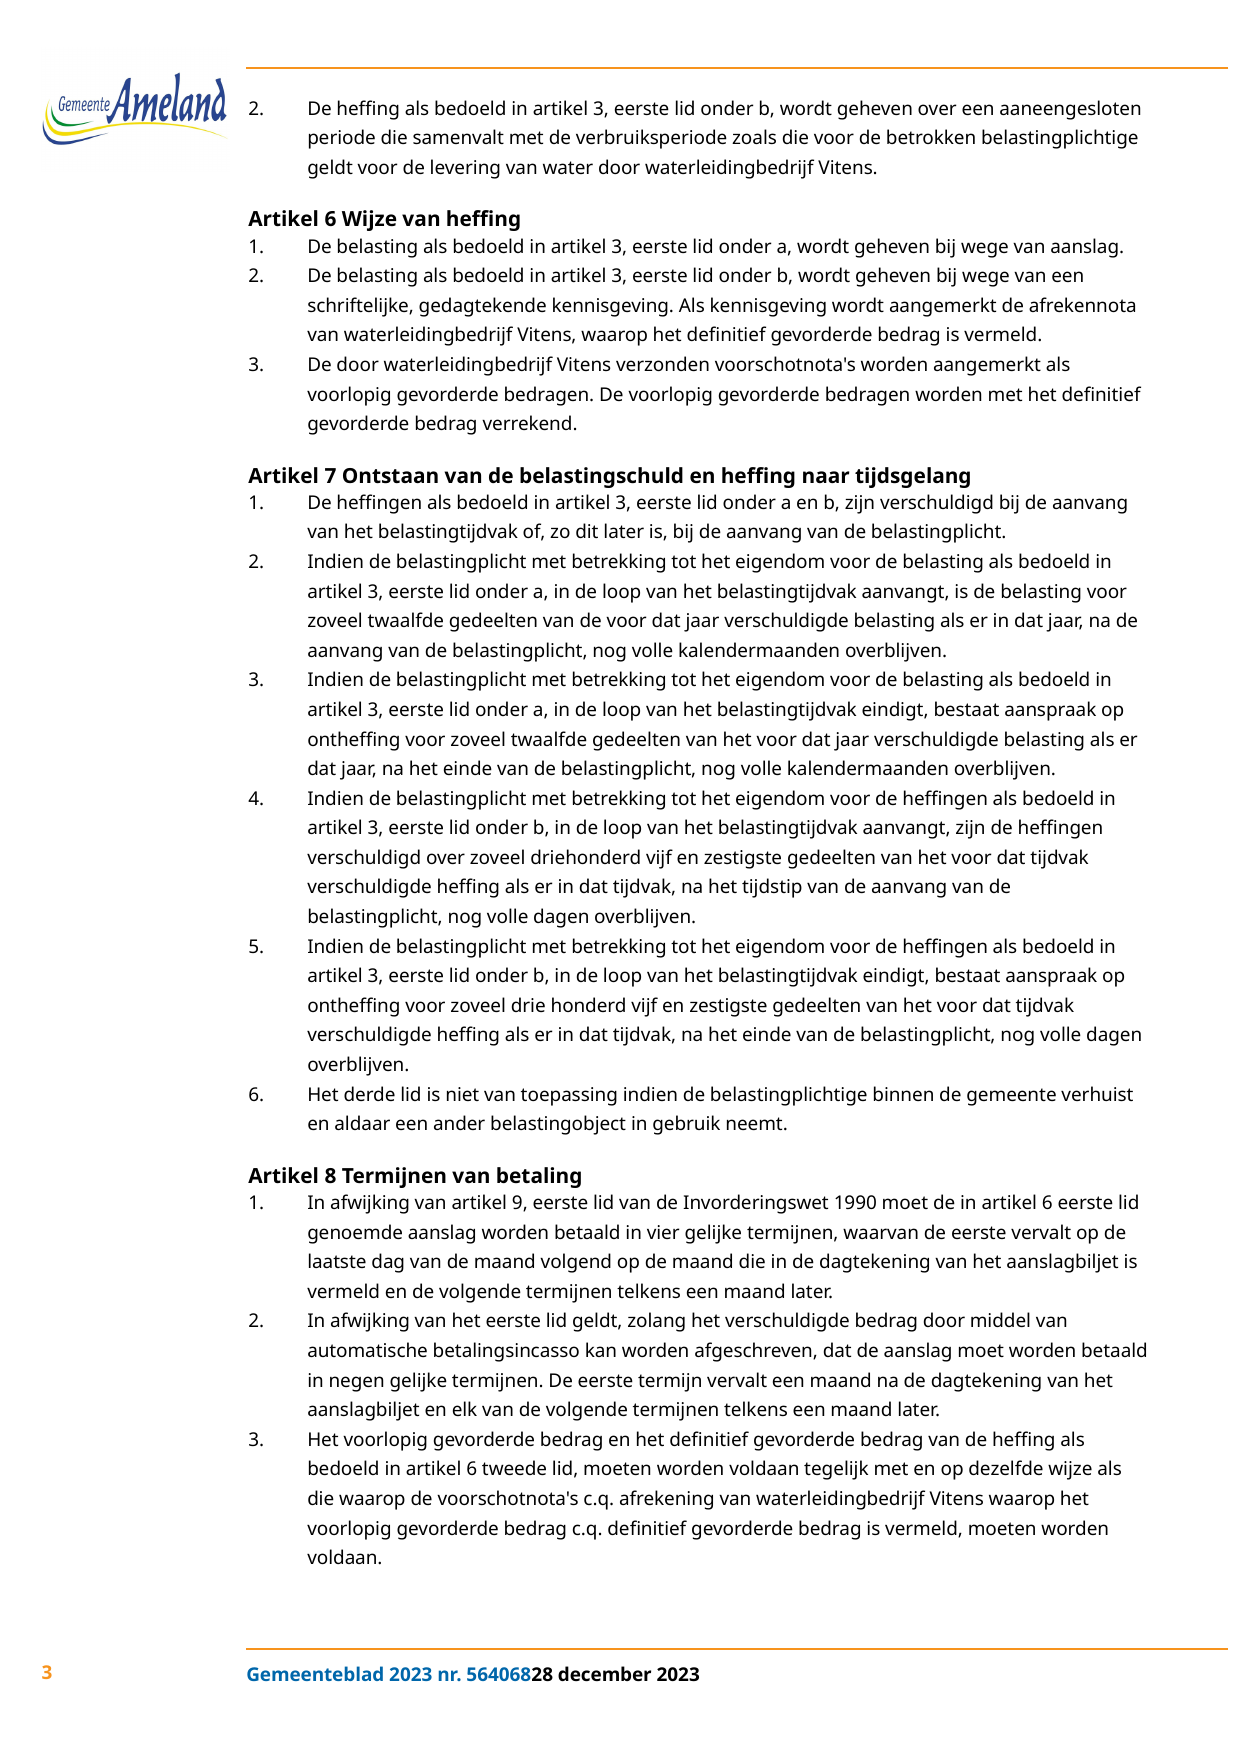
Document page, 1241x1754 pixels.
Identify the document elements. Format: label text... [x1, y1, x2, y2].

list De heffing als bedoeld in artikel 3, eerste lid onder b, wordt geheven over een aaneengesloten periode die samenvalt met de verbruiksperiode zoals die voor de betrokken belastingplichtige geldt voor de levering van water door waterleidingbedrijf Vitens. [248, 95, 1152, 180]
list Indien de belastingplicht met betrekking tot het eigendom voor de belasting als bedoeld in artikel 3, eerste lid onder a, in de loop van het belastingtijdvak aanvangt, is de belasting voor zoveel twaalfde gedeelten van de voor dat jaar verschuldigde belasting als er in dat jaar, na de aanvang van de belastingplicht, nog volle kalendermaanden overblijven. [248, 548, 1152, 663]
list In afwijking van artikel 9, eerste lid van de Invorderingswet 1990 moet de in artikel 6 eerste lid genoemde aanslag worden betaald in vier gelijke termijnen, waarvan de eerste vervalt op de laatste dag van de maand volgend op de maand die in de dagtekening van het aanslagbiljet is vermeld en de volgende termijnen telkens een maand later. [248, 1189, 1152, 1304]
list De belasting als bedoeld in artikel 3, eerste lid onder b, wordt geheven bij wege van een schriftelijke, gedagtekende kennisgeving. Als kennisgeving wordt aangemerkt de afrekennota van waterleidingbedrijf Vitens, waarop het definitief gevorderde bedrag is vermeld. [248, 262, 1152, 347]
list Indien de belastingplicht met betrekking tot het eigendom voor de belasting als bedoeld in artikel 3, eerste lid onder a, in de loop van het belastingtijdvak eindigt, bestaat aanspraak op ontheffing voor zoveel twaalfde gedeelten van het voor dat jaar verschuldigde belasting als er dat jaar, na het einde van de belastingplicht, nog volle kalendermaanden overblijven. [248, 667, 1152, 781]
list Het derde lid is niet van toepassing indien de belastingplichtige binnen de gemeente verhuist en aldaar een ander belastingobject in gebruik neemt. [248, 1081, 1152, 1136]
text Artikel 8 Termijnen van betaling [248, 1161, 1152, 1189]
list De heffingen als bedoeld in artikel 3, eerste lid onder a en b, zijn verschuldigd bij de aanvang van het belastingtijdvak of, zo dit later is, bij de aanvang van de belastingplicht. [248, 489, 1152, 544]
picture [41, 47, 231, 172]
list Indien de belastingplicht met betrekking tot het eigendom voor de heffingen als bedoeld in artikel 3, eerste lid onder b, in de loop van het belastingtijdvak aanvangt, zijn de heffingen verschuldigd over zoveel driehonderd vijf en zestigste gedeelten van het voor dat tijdvak verschuldigde heffing als er in dat tijdvak, na het tijdstip van de aanvang van de belastingplicht, nog volle dagen overblijven. [248, 785, 1152, 929]
list In afwijking van het eerste lid geldt, zolang het verschuldigde bedrag door middel van automatische betalingsincasso kan worden afgeschreven, dat de aanslag moet worden betaald in negen gelijke termijnen. De eerste termijn vervalt een maand na de dagtekening van het aanslagbiljet en elk van de volgende termijnen telkens een maand later. [248, 1308, 1152, 1422]
text Artikel 6 Wijze van heffing [248, 204, 1152, 233]
list De belasting als bedoeld in artikel 3, eerste lid onder a, wordt geheven bij wege van aanslag. [248, 233, 1152, 258]
list Indien de belastingplicht met betrekking tot het eigendom voor de heffingen als bedoeld in artikel 3, eerste lid onder b, in de loop van het belastingtijdvak eindigt, bestaat aanspraak op ontheffing voor zoveel drie honderd vijf en zestigste gedeelten van het voor dat tijdvak verschuldigde heffing als er in dat tijdvak, na het einde van de belastingplicht, nog volle dagen overblijven. [248, 933, 1152, 1077]
list De door waterleidingbedrijf Vitens verzonden voorschotnota's worden aangemerkt als voorlopig gevorderde bedragen. De voorlopig gevorderde bedragen worden met het definitief gevorderde bedrag verrekend. [248, 351, 1152, 436]
list Het voorlopig gevorderde bedrag en het definitief gevorderde bedrag van de heffing als bedoeld in artikel 6 tweede lid, moeten worden voldaan tegelijk met en op dezelfde wijze als die waarop de voorschotnota's c.q. afrekening van waterleidingbedrijf Vitens waarop het voorlopig gevorderde bedrag c.q. definitief gevorderde bedrag is vermeld, moeten worden voldaan. [248, 1426, 1152, 1570]
text Artikel 7 Ontstaan van de belastingschuld en heffing naar tijdsgelang [248, 461, 1152, 489]
